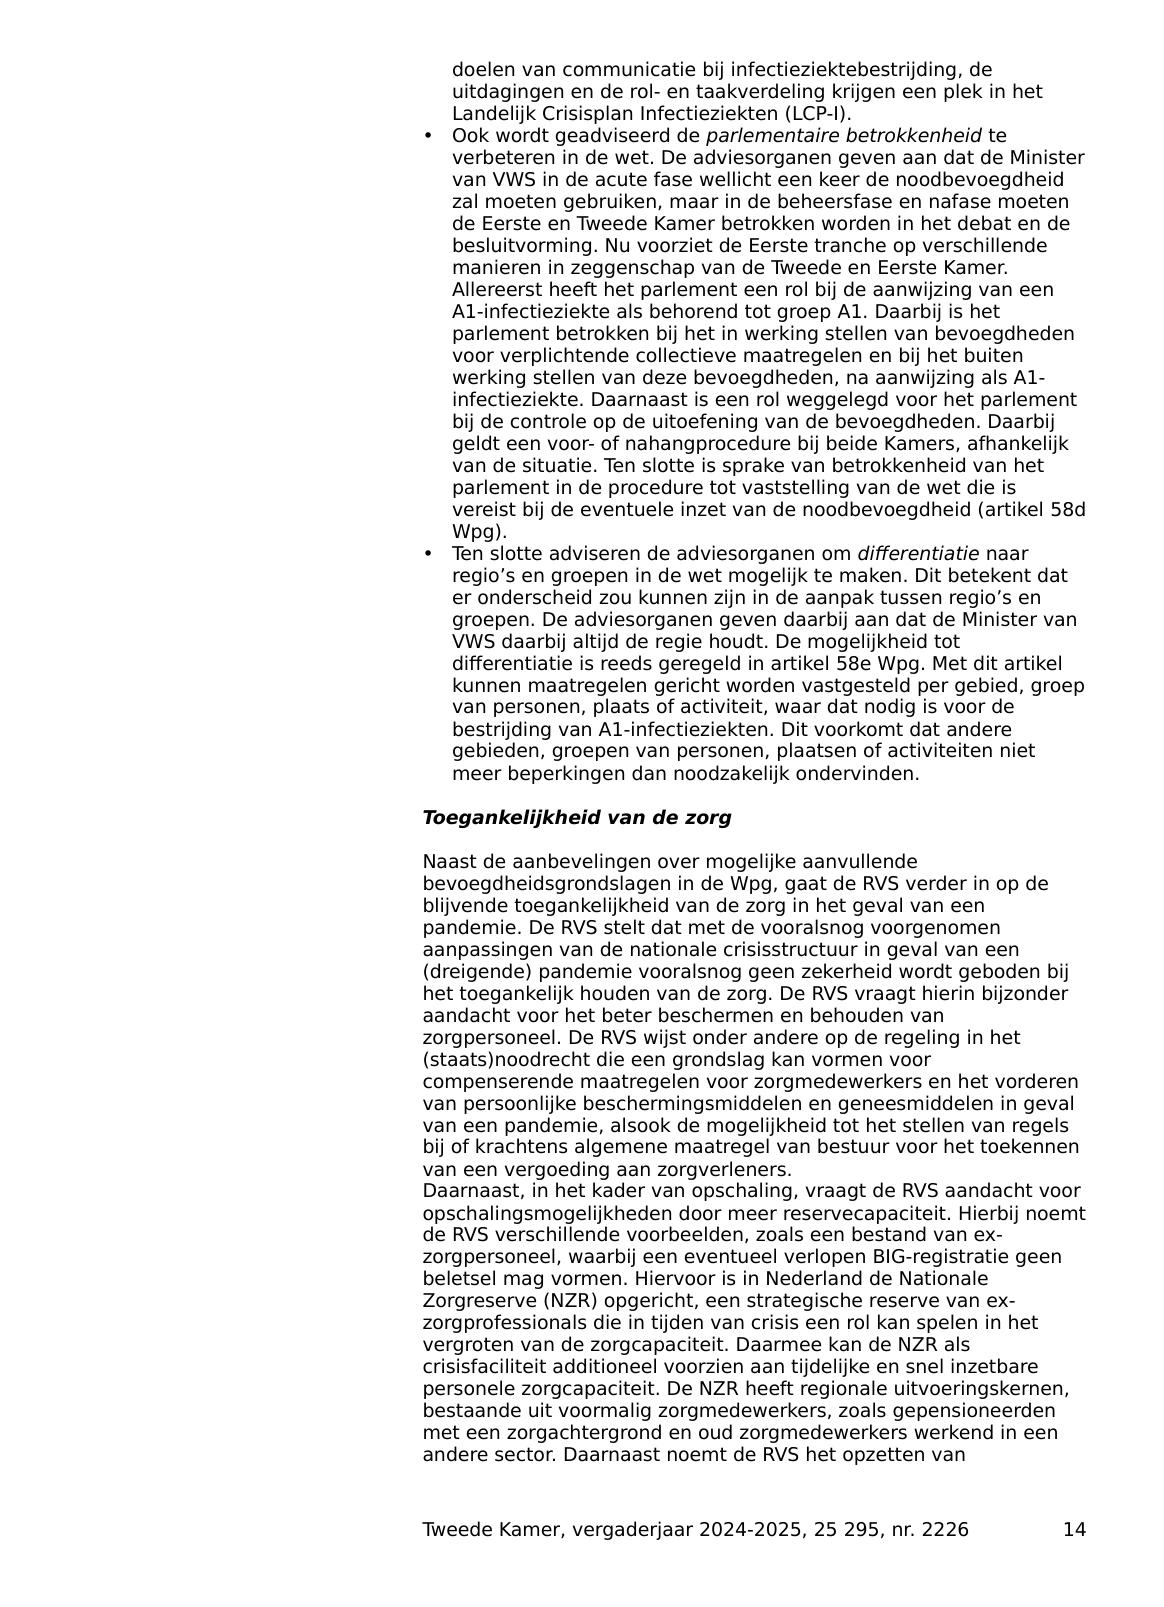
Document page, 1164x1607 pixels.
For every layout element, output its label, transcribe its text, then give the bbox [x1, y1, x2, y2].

subtitle Toegankelijkheid van de zorg [422, 807, 1087, 828]
text Daarnaast, in het kader van opschaling, vraagt de RVS aandacht voor opschalingsmogelijkheden door meer reservecapaciteit. Hierbij noemt de RVS verschillende voorbeelden, zoals een bestand van ex-zorgpersoneel, waarbij een eventueel verlopen BIG-registratie geen beletsel mag vormen. Hiervoor is in Nederland de Nationale Zorgreserve (NZR) opgericht, een strategische reserve van ex-zorgprofessionals die in tijden van crisis een rol kan spelen in het vergroten van de zorgcapaciteit. Daarmee kan de NZR als crisisfaciliteit additioneel voorzien aan tijdelijke en snel inzetbare personele zorgcapaciteit. De NZR heeft regionale uitvoeringskernen, bestaande uit voormalig zorgmedewerkers, zoals gepensioneerden met een zorgachtergrond en oud zorgmedewerkers werkend in een andere sector. Daarnaast noemt de RVS het opzetten van [422, 1180, 1087, 1466]
text doelen van communicatie bij infectieziektebestrijding, de uitdagingen en de rol- en taakverdeling krijgen een plek in het Landelijk Crisisplan Infectieziekten (LCP-I). [422, 59, 1087, 125]
text • Ten slotte adviseren de adviesorganen om differentiatie naar regio’s en groepen in de wet mogelijk te maken. Dit betekent dat er onderscheid zou kunnen zijn in de aanpak tussen regio’s en groepen. De adviesorganen geven daarbij aan dat de Minister van VWS daarbij altijd de regie houdt. De mogelijkheid tot differentiatie is reeds geregeld in artikel 58e Wpg. Met dit artikel kunnen maatregelen gericht worden vastgesteld per gebied, groep van personen, plaats of activiteit, waar dat nodig is voor de bestrijding van A1-infectieziekten. Dit voorkomt dat andere gebieden, groepen van personen, plaatsen of activiteiten niet meer beperkingen dan noodzakelijk ondervinden. [422, 543, 1087, 784]
text Naast de aanbevelingen over mogelijke aanvullende bevoegdheidsgrondslagen in de Wpg, gaat de RVS verder in op de blijvende toegankelijkheid van de zorg in het geval van een pandemie. De RVS stelt dat met de vooralsnog voorgenomen aanpassingen van de nationale crisisstructuur in geval van een (dreigende) pandemie vooralsnog geen zekerheid wordt geboden bij het toegankelijk houden van de zorg. De RVS vraagt hierin bijzonder aandacht voor het beter beschermen en behouden van zorgpersoneel. De RVS wijst onder andere op de regeling in het (staats)noodrecht die een grondslag kan vormen voor compenserende maatregelen voor zorgmedewerkers en het vorderen van persoonlijke beschermingsmiddelen en geneesmiddelen in geval van een pandemie, alsook de mogelijkheid tot het stellen van regels bij of krachtens algemene maatregel van bestuur voor het toekennen van een vergoeding aan zorgverleners. [422, 851, 1087, 1180]
text • Ook wordt geadviseerd de parlementaire betrokkenheid te verbeteren in de wet. De adviesorganen geven aan dat de Minister van VWS in de acute fase wellicht een keer de noodbevoegdheid zal moeten gebruiken, maar in de beheersfase en nafase moeten de Eerste en Tweede Kamer betrokken worden in het debat en de besluitvorming. Nu voorziet de Eerste tranche op verschillende manieren in zeggenschap van de Tweede en Eerste Kamer. Allereerst heeft het parlement een rol bij de aanwijzing van een A1-infectieziekte als behorend tot groep A1. Daarbij is het parlement betrokken bij het in werking stellen van bevoegdheden voor verplichtende collectieve maatregelen en bij het buiten werking stellen van deze bevoegdheden, na aanwijzing als A1-infectieziekte. Daarnaast is een rol weggelegd voor het parlement bij de controle op de uitoefening van de bevoegdheden. Daarbij geldt een voor- of nahangprocedure bij beide Kamers, afhankelijk van de situatie. Ten slotte is sprake van betrokkenheid van het parlement in de procedure tot vaststelling van de wet die is vereist bij de eventuele inzet van de noodbevoegdheid (artikel 58d Wpg). [422, 125, 1087, 543]
